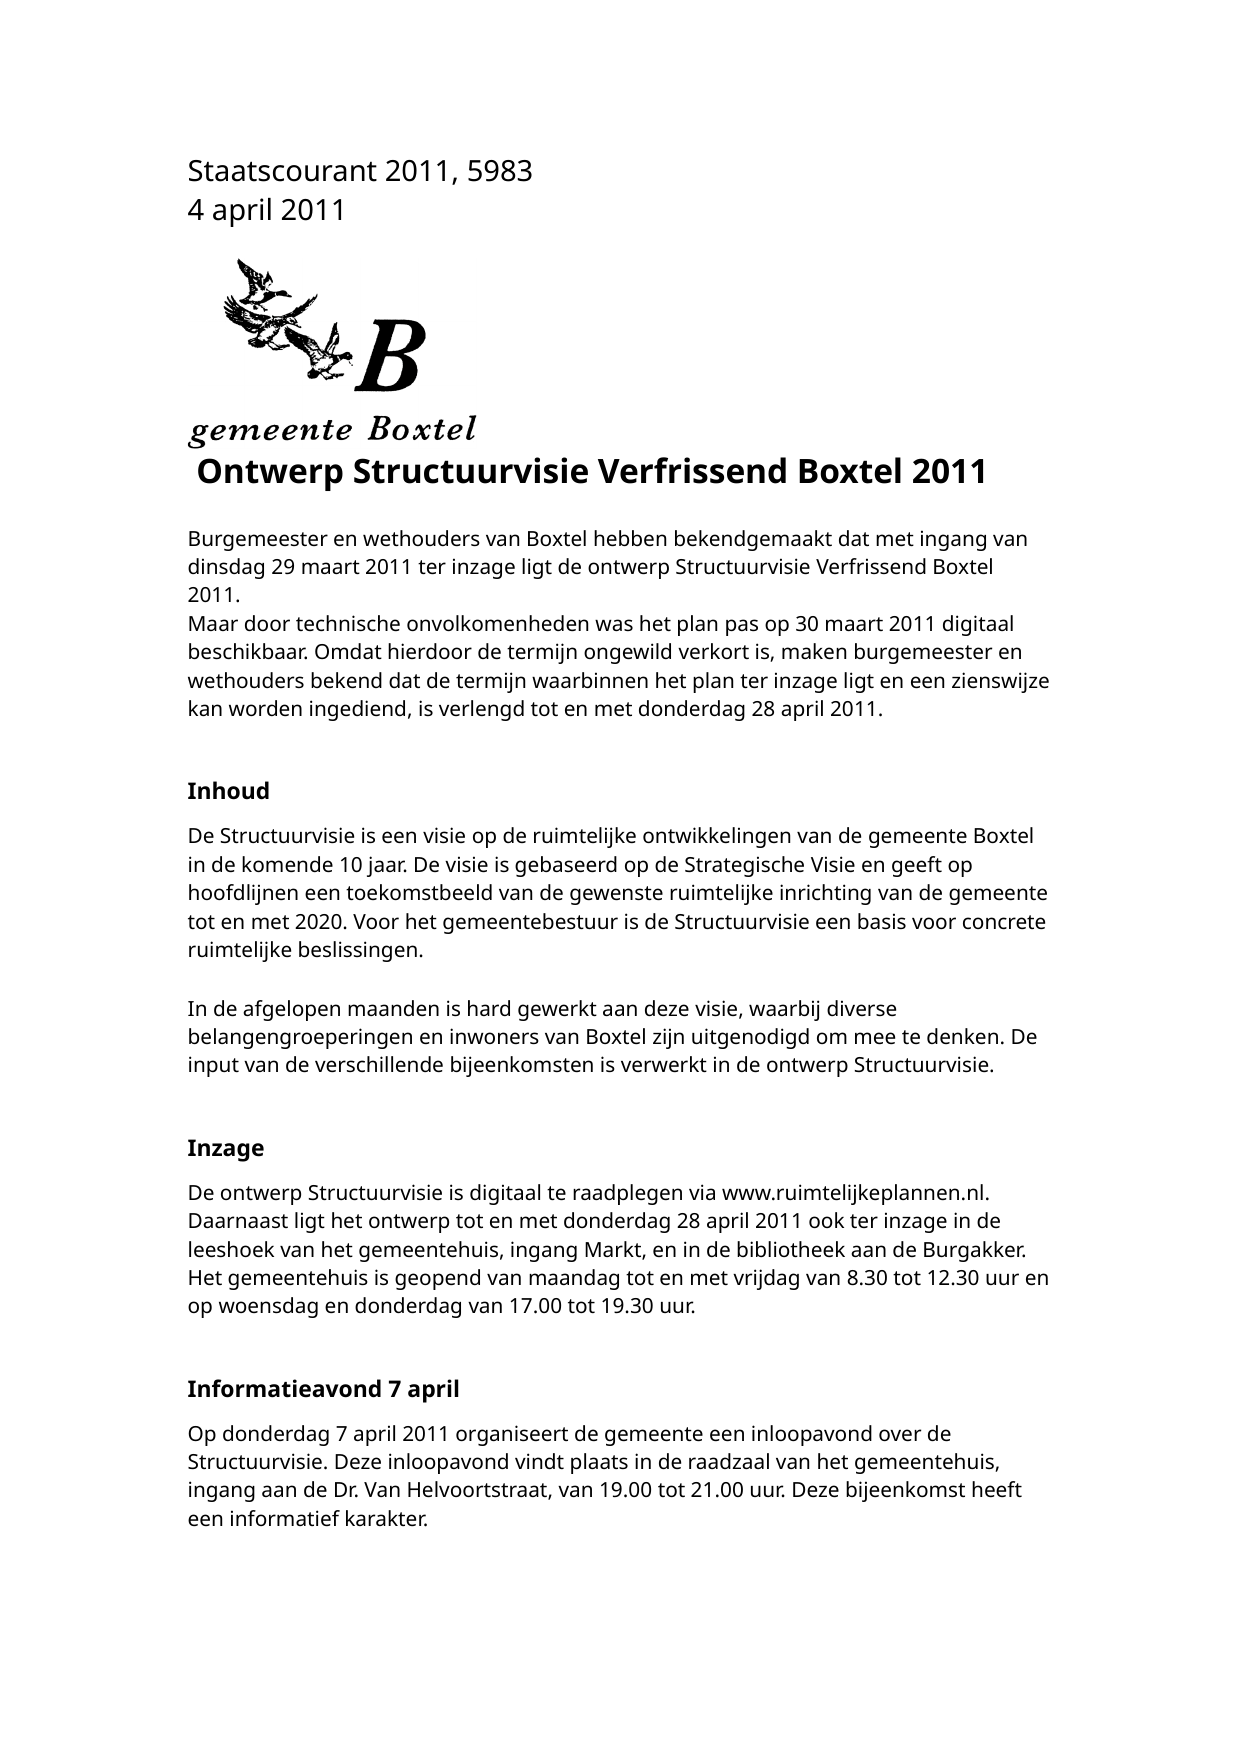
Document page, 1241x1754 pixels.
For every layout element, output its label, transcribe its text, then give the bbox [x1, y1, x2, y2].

text Op donderdag 7 april 2011 organiseert de gemeente een inloopavond over de Structuurvisie. Deze inloopavond vindt plaats in de raadzaal van het gemeentehuis, ingang aan de Dr. Van Helvoortstraat, van 19.00 tot 21.00 uur. Deze bijeenkomst heeft een informatief karakter. [187, 1419, 1053, 1532]
subtitle Ontwerp Structuurvisie Verfrissend Boxtel 2011 [187, 271, 1053, 494]
text Burgemeester en wethouders van Boxtel hebben bekendgemaakt dat met ingang van dinsdag 29 maart 2011 ter inzage ligt de ontwerp Structuurvisie Verfrissend Boxtel 2011. [187, 524, 1053, 609]
picture [187, 258, 477, 449]
text Staatscourant 2011, 5983 [187, 150, 1053, 190]
text In de afgelopen maanden is hard gewerkt aan deze visie, waarbij diverse belangengroeperingen en inwoners van Boxtel zijn uitgenodigd om mee te denken. De input van de verschillende bijeenkomsten is verwerkt in de ontwerp Structuurvisie. [187, 994, 1053, 1079]
text De Structuurvisie is een visie op de ruimtelijke ontwikkelingen van de gemeente Boxtel in de komende 10 jaar. De visie is gebaseerd op de Strategische Visie en geeft op hoofdlijnen een toekomstbeeld van de gewenste ruimtelijke inrichting van de gemeente tot en met 2020. Voor het gemeentebestuur is de Structuurvisie een basis voor concrete ruimtelijke beslissingen. [187, 822, 1053, 964]
text Maar door technische onvolkomenheden was het plan pas op 30 maart 2011 digitaal beschikbaar. Omdat hierdoor de termijn ongewild verkort is, maken burgemeester en wethouders bekend dat de termijn waarbinnen het plan ter inzage ligt en een zienswijze kan worden ingediend, is verlengd tot en met donderdag 28 april 2011. [187, 609, 1053, 723]
subtitle Informatieavond 7 april [187, 1372, 1053, 1404]
text De ontwerp Structuurvisie is digitaal te raadplegen via www.ruimtelijkeplannen.nl. Daarnaast ligt het ontwerp tot en met donderdag 28 april 2011 ook ter inzage in de leeshoek van het gemeentehuis, ingang Markt, en in de bibliotheek aan de Burgakker. Het gemeentehuis is geopend van maandag tot en met vrijdag van 8.30 tot 12.30 uur en op woensdag en donderdag van 17.00 tot 19.30 uur. [187, 1178, 1053, 1320]
subtitle Inhoud [187, 775, 1053, 807]
text 4 april 2011 [187, 190, 1053, 229]
subtitle Inzage [187, 1132, 1053, 1163]
